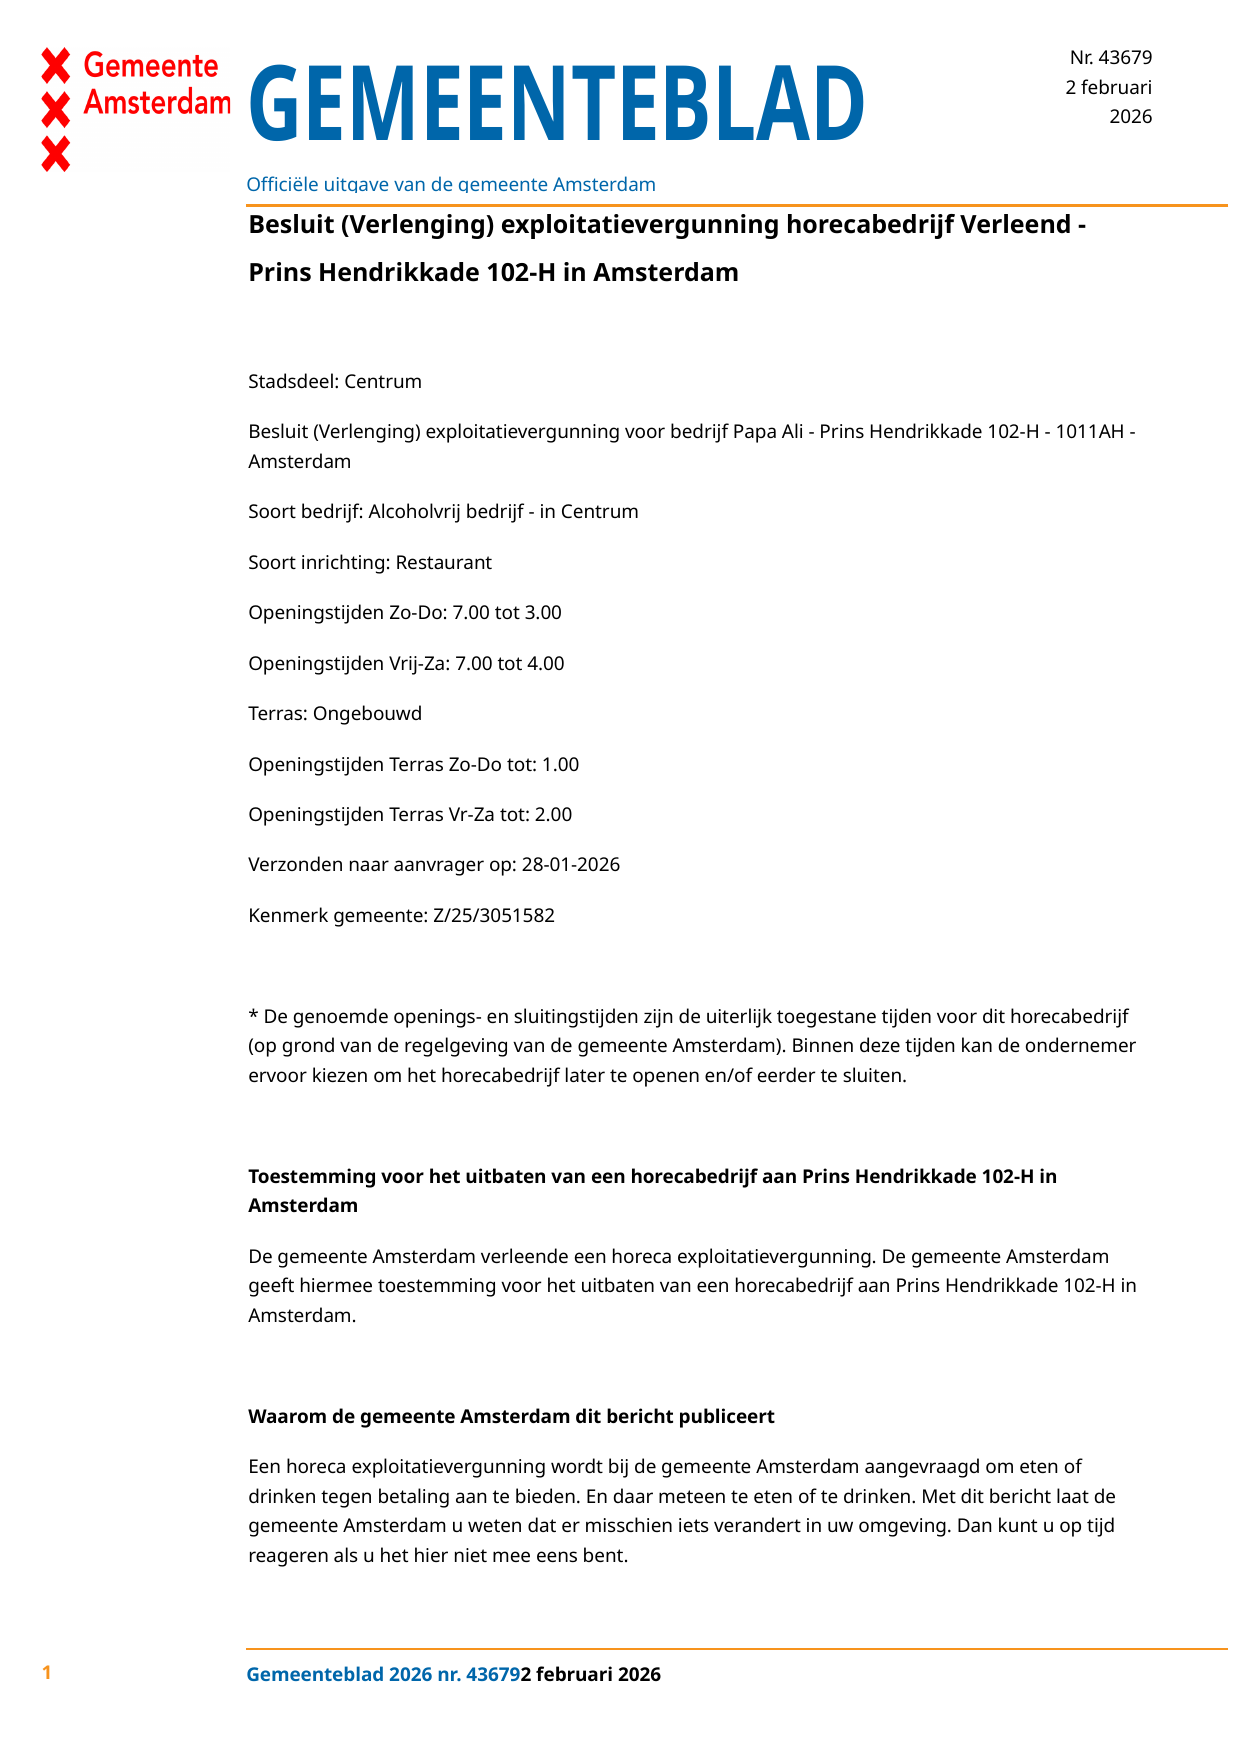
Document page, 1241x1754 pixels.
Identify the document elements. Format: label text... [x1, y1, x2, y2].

text Besluit (Verlenging) exploitatievergunning horecabedrijf Verleend - Prins Hendrikkade 102-H in Amsterdam [248, 207, 1152, 288]
text Verzonden naar aanvrager op: 28-01-2026 [248, 852, 1152, 877]
text Openingstijden Terras Zo-Do tot: 1.00 [248, 751, 1152, 777]
text Toestemming voor het uitbaten van een horecabedrijf aan Prins Hendrikkade 102-H in Amsterdam [248, 1163, 1152, 1218]
text Stadsdeel: Centrum [248, 368, 1152, 394]
picture [41, 47, 231, 172]
text Terras: Ongebouwd [248, 700, 1152, 726]
text Kenmerk gemeente: Z/25/3051582 [248, 902, 1152, 928]
text Soort inrichting: Restaurant [248, 549, 1152, 575]
text Waarom de gemeente Amsterdam dit bericht publiceert [248, 1403, 1152, 1429]
text Openingstijden Vrij-Za: 7.00 tot 4.00 [248, 650, 1152, 676]
text Soort bedrijf: Alcoholvrij bedrijf - in Centrum [248, 499, 1152, 524]
text Besluit (Verlenging) exploitatievergunning voor bedrijf Papa Ali - Prins Hendrikkade 102-H - 1011AH - Amsterdam [248, 419, 1152, 474]
text Een horeca exploitatievergunning wordt bij de gemeente Amsterdam aangevraagd om eten of drinken tegen betaling aan te bieden. En daar meteen te eten of te drinken. Met dit bericht laat de gemeente Amsterdam u weten dat er misschien iets verandert in uw omgeving. Dan kunt u op tijd reageren als u het hier niet mee eens bent. [248, 1453, 1152, 1568]
text Openingstijden Zo-Do: 7.00 tot 3.00 [248, 599, 1152, 625]
text De gemeente Amsterdam verleende een horeca exploitatievergunning. De gemeente Amsterdam geeft hiermee toestemming voor het uitbaten van een horecabedrijf aan Prins Hendrikkade 102-H in Amsterdam. [248, 1243, 1152, 1328]
text * De genoemde openings- en sluitingstijden zijn de uiterlijk toegestane tijden voor dit horecabedrijf (op grond van de regelgeving van de gemeente Amsterdam). Binnen deze tijden kan de ondernemer ervoor kiezen om het horecabedrijf later te openen en/of eerder te sluiten. [248, 1003, 1152, 1088]
text Openingstijden Terras Vr-Za tot: 2.00 [248, 801, 1152, 827]
